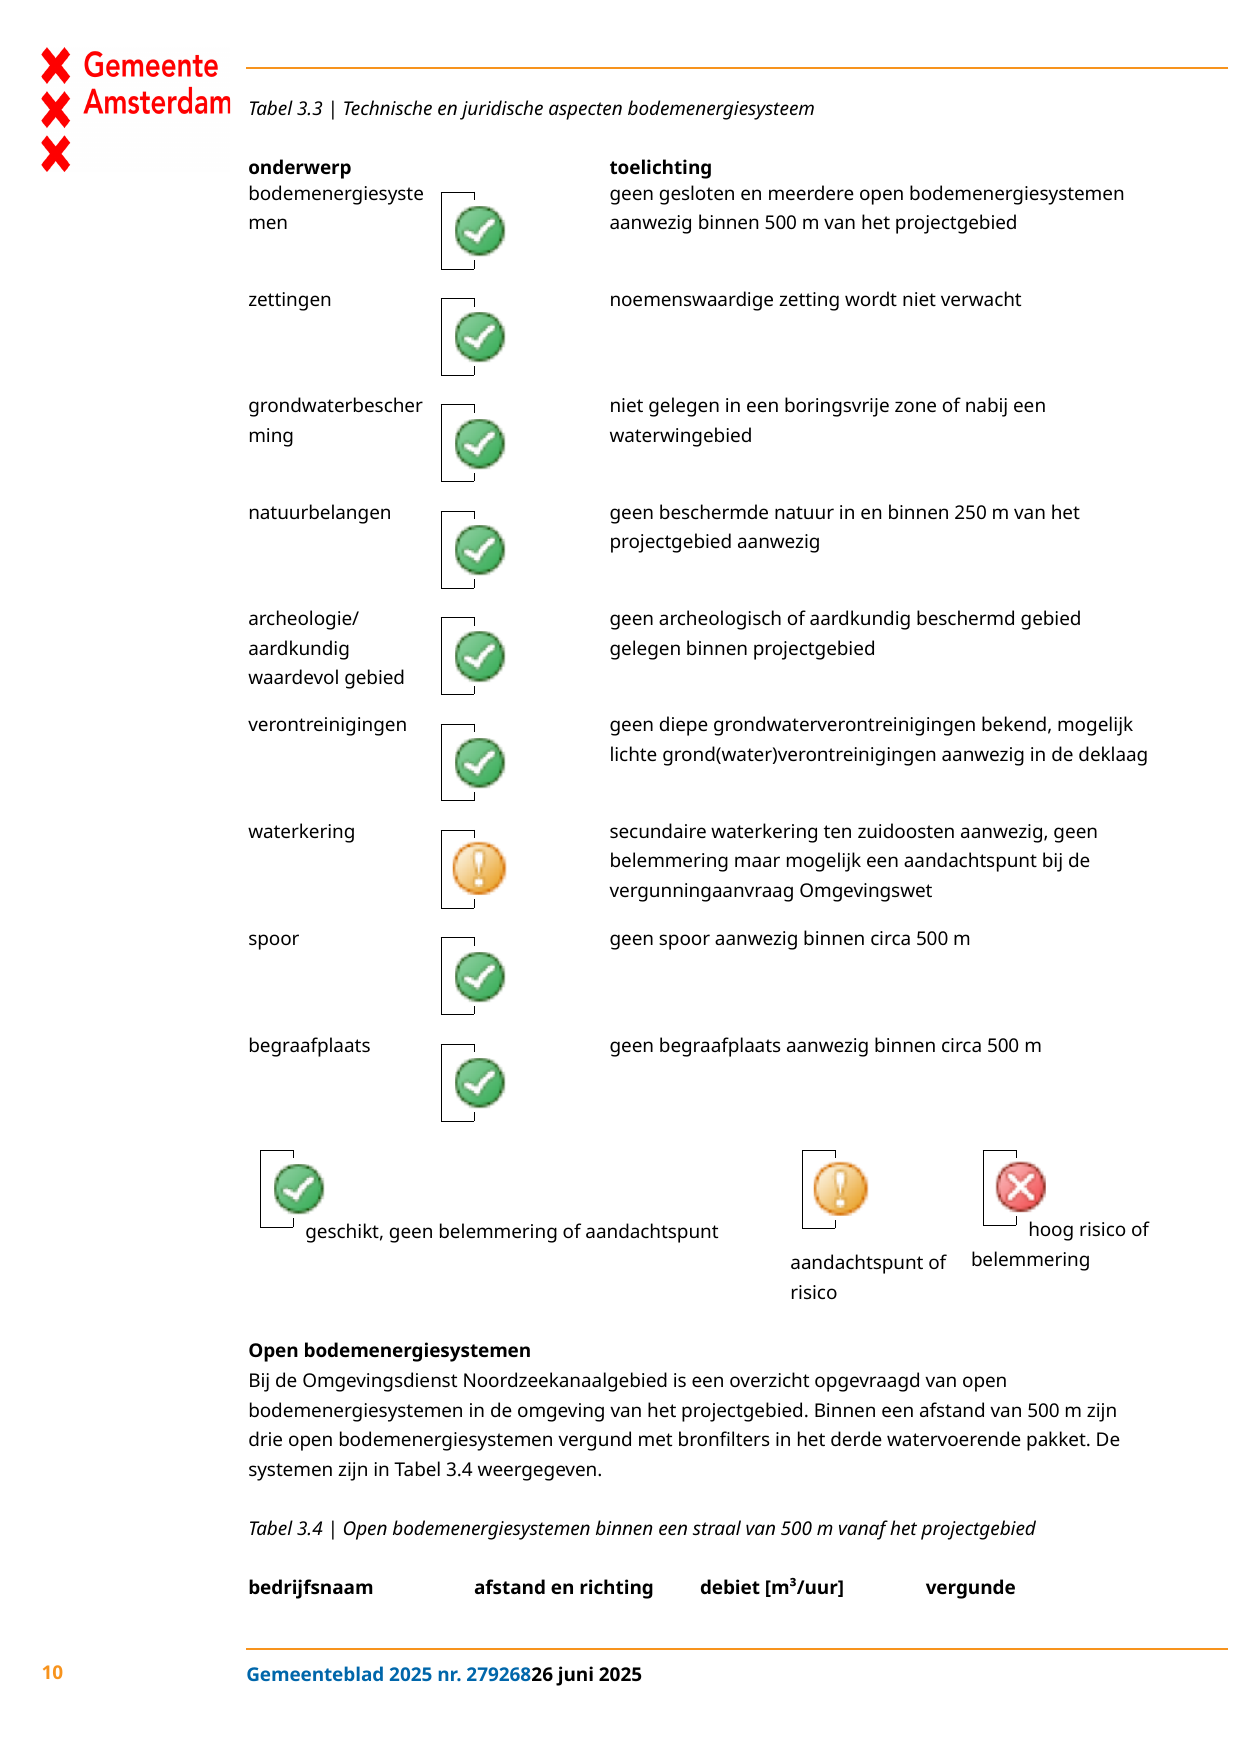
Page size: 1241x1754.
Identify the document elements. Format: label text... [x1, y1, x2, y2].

table_cell archeologie/aardkundig waardevol gebied [248, 605, 429, 712]
table_cell [429, 605, 609, 712]
table_cell [442, 405, 474, 472]
picture [268, 1158, 328, 1218]
table_cell waterkering [248, 818, 429, 925]
table_header toelichting [609, 154, 1152, 180]
table_cell zettingen [248, 286, 429, 392]
table_cell hoog risico of belemmering [971, 1138, 1152, 1305]
table_cell [429, 286, 609, 392]
table_cell secundaire waterkering ten zuidoosten aanwezig, geen belemmering maar mogelijk een aandachtspunt bij de vergunningaanvraag Omgevingswet [609, 818, 1152, 925]
picture [449, 626, 509, 686]
table_header bedrijfsnaam [248, 1574, 474, 1600]
picture [449, 838, 509, 899]
picture [449, 413, 509, 473]
table_cell spoor [248, 925, 429, 1032]
table_cell [429, 818, 609, 925]
picture [449, 519, 509, 579]
text Tabel 3.3 | Technische en juridische aspecten bodemenergiesysteem [248, 95, 1152, 121]
table_cell geen begraafplaats aanwezig binnen circa 500 m [609, 1032, 1152, 1138]
table_header vergunde [926, 1574, 1152, 1600]
table_cell [429, 473, 609, 499]
picture [41, 47, 231, 172]
table_cell grondwaterbescherming [248, 393, 429, 499]
table_cell noemenswaardige zetting wordt niet verwacht [609, 286, 1152, 392]
table_cell verontreinigingen [248, 712, 429, 818]
table_cell [429, 733, 609, 818]
table_cell geschikt, geen belemmering of aandachtspunt [248, 1138, 790, 1305]
table_cell [429, 180, 609, 286]
picture [449, 732, 509, 792]
table_cell geen gesloten en meerdere open bodemenergiesystemen aanwezig binnen 500 m van het projectgebied [609, 180, 1152, 286]
table_cell [429, 712, 609, 732]
picture [449, 1052, 509, 1112]
table_cell niet gelegen in een boringsvrije zone of nabij een waterwingebied [609, 393, 1152, 499]
table_cell geen beschermde natuur in en binnen 250 m van het projectgebied aanwezig [609, 499, 1152, 605]
text Tabel 3.4 | Open bodemenergiesystemen binnen een straal van 500 m vanaf het projectgebied [248, 1515, 1152, 1541]
table_cell begraafplaats [248, 1032, 429, 1138]
table_cell natuurbelangen [248, 499, 429, 605]
table_cell [442, 725, 474, 732]
text Open bodemenergiesystemen [248, 1338, 1152, 1363]
picture [991, 1158, 1051, 1216]
table_cell [429, 393, 609, 472]
table_header onderwerp [248, 154, 609, 180]
table_cell geen diepe grondwaterverontreinigingen bekend, mogelijk lichte grond(water)verontreinigingen aanwezig in de deklaag [609, 712, 1152, 818]
picture [449, 200, 509, 260]
table_cell aandachtspunt of risico [790, 1138, 971, 1305]
picture [811, 1158, 871, 1220]
table_cell [442, 733, 474, 800]
table_cell [429, 499, 609, 605]
text Bij de Omgevingsdienst Noordzeekanaalgebied is een overzicht opgevraagd van open bodemenergiesystemen in de omgeving van het projectgebied. Binnen een afstand van 500 m zijn drie open bodemenergiesystemen vergund met bronfilters in het derde watervoerende pakket. De systemen zijn in Tabel 3.4 weergegeven. [248, 1367, 1152, 1482]
table_cell [429, 925, 609, 1032]
table_cell bodemenergiesystemen [248, 180, 429, 286]
picture [449, 946, 509, 1006]
picture [449, 307, 509, 366]
table_header debiet [m³/uur] [700, 1574, 926, 1600]
table_cell geen spoor aanwezig binnen circa 500 m [609, 925, 1152, 1032]
table_cell geen archeologisch of aardkundig beschermd gebied gelegen binnen projectgebied [609, 605, 1152, 712]
table_header afstand en richting [474, 1574, 700, 1600]
table_cell [429, 1032, 609, 1138]
